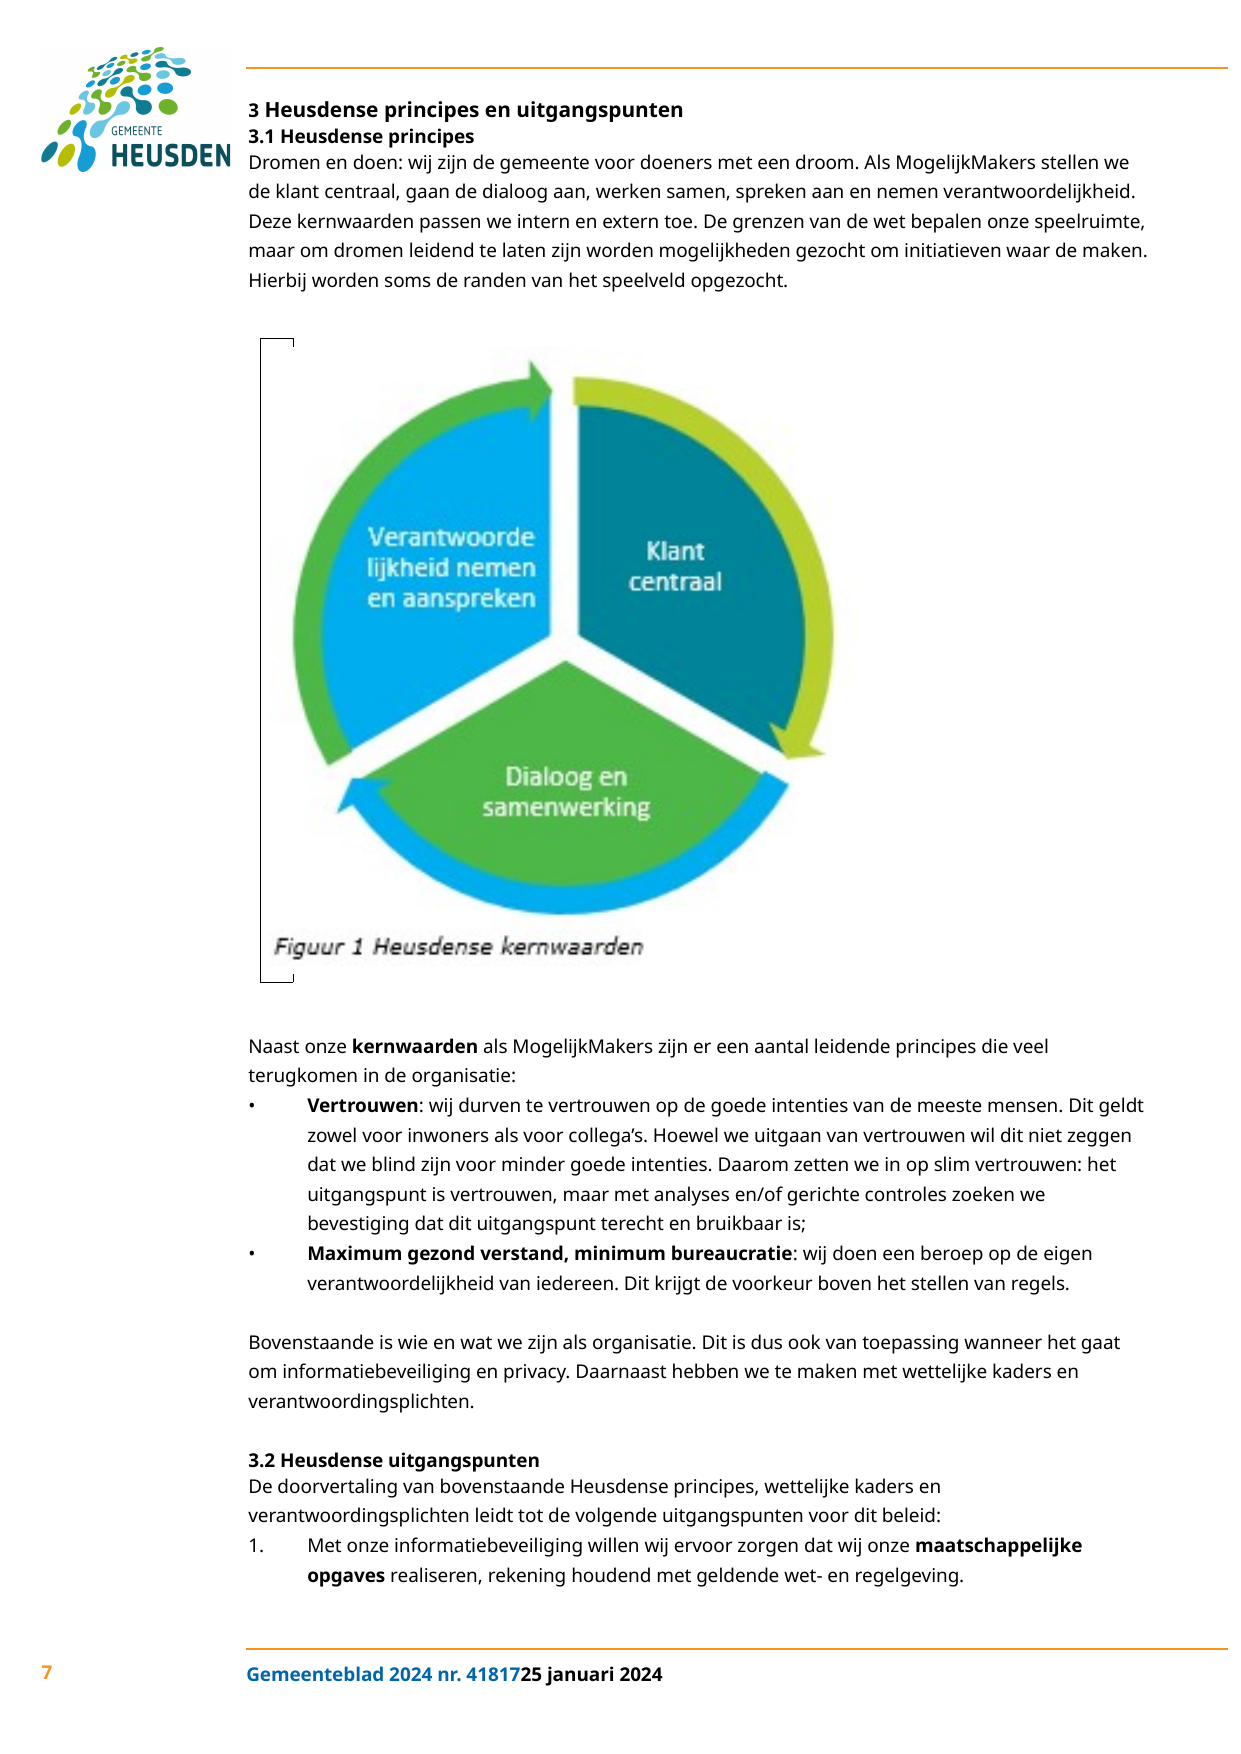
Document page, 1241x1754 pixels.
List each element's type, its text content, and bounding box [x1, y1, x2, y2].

list Vertrouwen: wij durven te vertrouwen op de goede intenties van de meeste mensen. Dit geldt zowel voor inwoners als voor collega’s. Hoewel we uitgaan van vertrouwen wil dit niet zeggen dat we blind zijn voor minder goede intenties. Daarom zetten we in op slim vertrouwen: het uitgangspunt is vertrouwen, maar met analyses en/of gerichte controles zoeken we bevestiging dat dit uitgangspunt terecht en bruikbaar is; [248, 1092, 1152, 1236]
list Maximum gezond verstand, minimum bureaucratie: wij doen een beroep op de eigen verantwoordelijkheid van iedereen. Dit krijgt de voorkeur boven het stellen van regels. [248, 1240, 1152, 1296]
text 3 Heusdense principes en uitgangspunten [248, 95, 1152, 123]
text Bovenstaande is wie en wat we zijn als organisatie. Dit is dus ook van toepassing wanneer het gaat om informatiebeveiliging en privacy. Daarnaast hebben we te maken met wettelijke kaders en verantwoordingsplichten. [248, 1329, 1152, 1414]
text De doorvertaling van bovenstaande Heusdense principes, wettelijke kaders en verantwoordingsplichten leidt tot de volgende uitgangspunten voor dit beleid: [248, 1473, 1152, 1528]
text Dromen en doen: wij zijn de gemeente voor doeners met een droom. Als MogelijkMakers stellen we de klant centraal, gaan de dialoog aan, werken samen, spreken aan en nemen verantwoordelijkheid. Deze kernwaarden passen we intern en extern toe. De grenzen van de wet bepalen onze speelruimte, maar om dromen leidend te laten zijn worden mogelijkheden gezocht om initiatieven waar de maken. Hierbij worden soms de randen van het speelveld opgezocht. [248, 149, 1152, 293]
text Naast onze kernwaarden als MogelijkMakers zijn er een aantal leidende principes die veel terugkomen in de organisatie: [248, 1033, 1152, 1088]
picture [268, 347, 860, 974]
text 3.2 Heusdense uitgangspunten [248, 1447, 1152, 1473]
text 3.1 Heusdense principes [248, 123, 1152, 149]
list Met onze informatiebeveiliging willen wij ervoor zorgen dat wij onze maatschappelijke opgaves realiseren, rekening houdend met geldende wet- en regelgeving. [248, 1532, 1152, 1587]
picture [41, 47, 231, 172]
